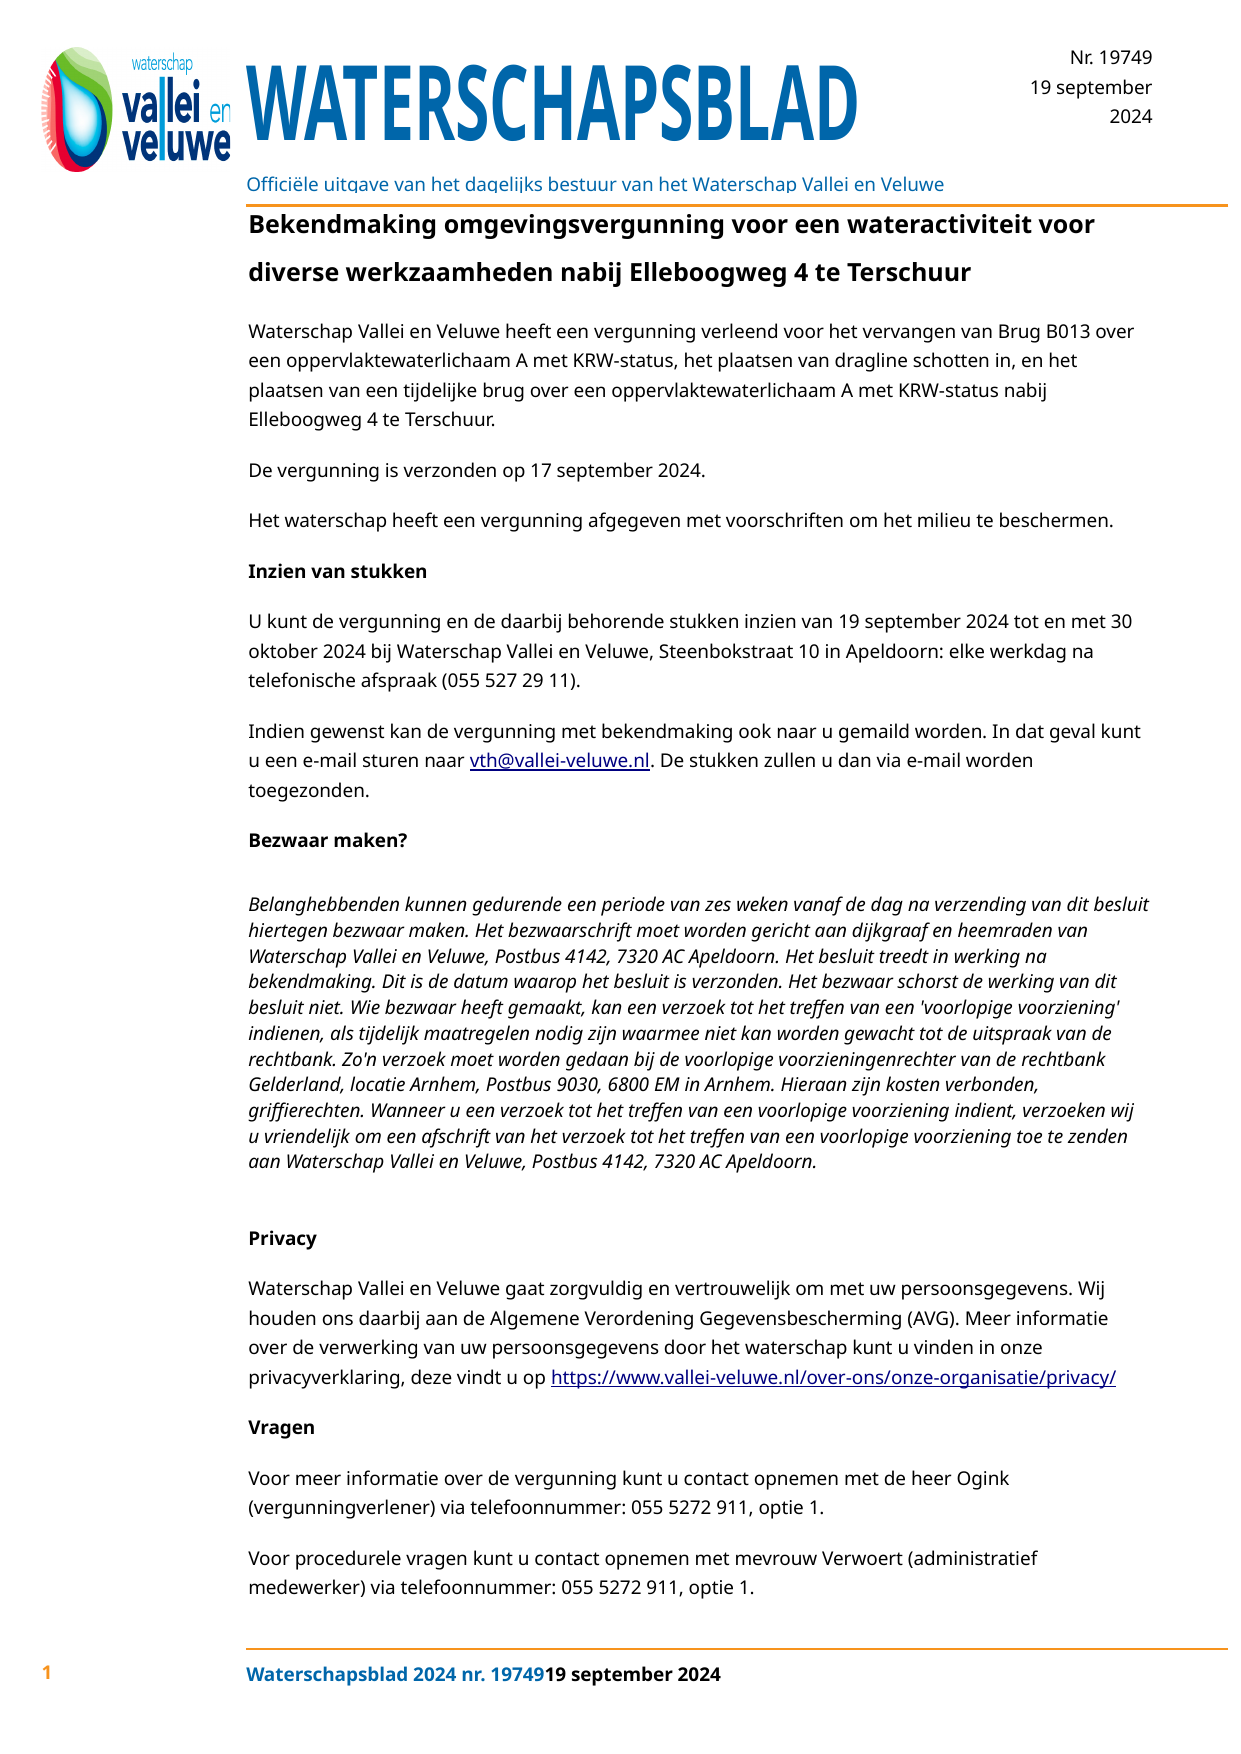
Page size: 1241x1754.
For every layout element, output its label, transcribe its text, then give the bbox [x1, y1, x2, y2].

text Privacy [248, 1225, 1152, 1251]
text Het waterschap heeft een vergunning afgegeven met voorschriften om het milieu te beschermen. [248, 507, 1152, 533]
picture [41, 47, 231, 172]
text Bezwaar maken? [248, 827, 1152, 853]
text Voor meer informatie over de vergunning kunt u contact opnemen met de heer Ogink (vergunningverlener) via telefoonnummer: 055 5272 911, optie 1. [248, 1465, 1152, 1520]
text Waterschap Vallei en Veluwe gaat zorgvuldig en vertrouwelijk om met uw persoonsgegevens. Wij houden ons daarbij aan de Algemene Verordening Gegevensbescherming (AVG). Meer informatie over de verwerking van uw persoonsgegevens door het waterschap kunt u vinden in onze privacyverklaring, deze vindt u op https://www.vallei-veluwe.nl/over-ons/onze-organisatie/privacy/ [248, 1275, 1152, 1390]
text Indien gewenst kan de vergunning met bekendmaking ook naar u gemaild worden. In dat geval kunt u een e-mail sturen naar vth@vallei-veluwe.nl. De stukken zullen u dan via e-mail worden toegezonden. [248, 718, 1152, 803]
text U kunt de vergunning en de daarbij behorende stukken inzien van 19 september 2024 tot en met 30 oktober 2024 bij Waterschap Vallei en Veluwe, Steenbokstraat 10 in Apeldoorn: elke werkdag na telefonische afspraak (055 527 29 11). [248, 608, 1152, 693]
text Waterschap Vallei en Veluwe heeft een vergunning verleend voor het vervangen van Brug B013 over een oppervlaktewaterlichaam A met KRW-status, het plaatsen van dragline schotten in, en het plaatsen van een tijdelijke brug over een oppervlaktewaterlichaam A met KRW-status nabij Elleboogweg 4 te Terschuur. [248, 318, 1152, 432]
text Voor procedurele vragen kunt u contact opnemen met mevrouw Verwoert (administratief medewerker) via telefoonnummer: 055 5272 911, optie 1. [248, 1545, 1152, 1600]
text De vergunning is verzonden op 17 september 2024. [248, 457, 1152, 483]
text Inzien van stukken [248, 558, 1152, 584]
text Vragen [248, 1414, 1152, 1440]
text Belanghebbenden kunnen gedurende een periode van zes weken vanaf de dag na verzending van dit besluit hiertegen bezwaar maken. Het bezwaarschrift moet worden gericht aan dijkgraaf en heemraden van Waterschap Vallei en Veluwe, Postbus 4142, 7320 AC Apeldoorn. Het besluit treedt in werking na bekendmaking. Dit is de datum waarop het besluit is verzonden. Het bezwaar schorst de werking van dit besluit niet. Wie bezwaar heeft gemaakt, kan een verzoek tot het treffen van een 'voorlopige voorziening' indienen, als tijdelijk maatregelen nodig zijn waarmee niet kan worden gewacht tot de uitspraak van de rechtbank. Zo'n verzoek moet worden gedaan bij de voorlopige voorzieningenrechter van de rechtbank Gelderland, locatie Arnhem, Postbus 9030, 6800 EM in Arnhem. Hieraan zijn kosten verbonden, griffierechten. Wanneer u een verzoek tot het treffen van een voorlopige voorziening indient, verzoeken wij u vriendelijk om een afschrift van het verzoek tot het treffen van een voorlopige voorziening toe te zenden aan Waterschap Vallei en Veluwe, Postbus 4142, 7320 AC Apeldoorn. [248, 891, 1152, 1174]
text Bekendmaking omgevingsvergunning voor een wateractiviteit voor diverse werkzaamheden nabij Elleboogweg 4 te Terschuur [248, 207, 1152, 288]
